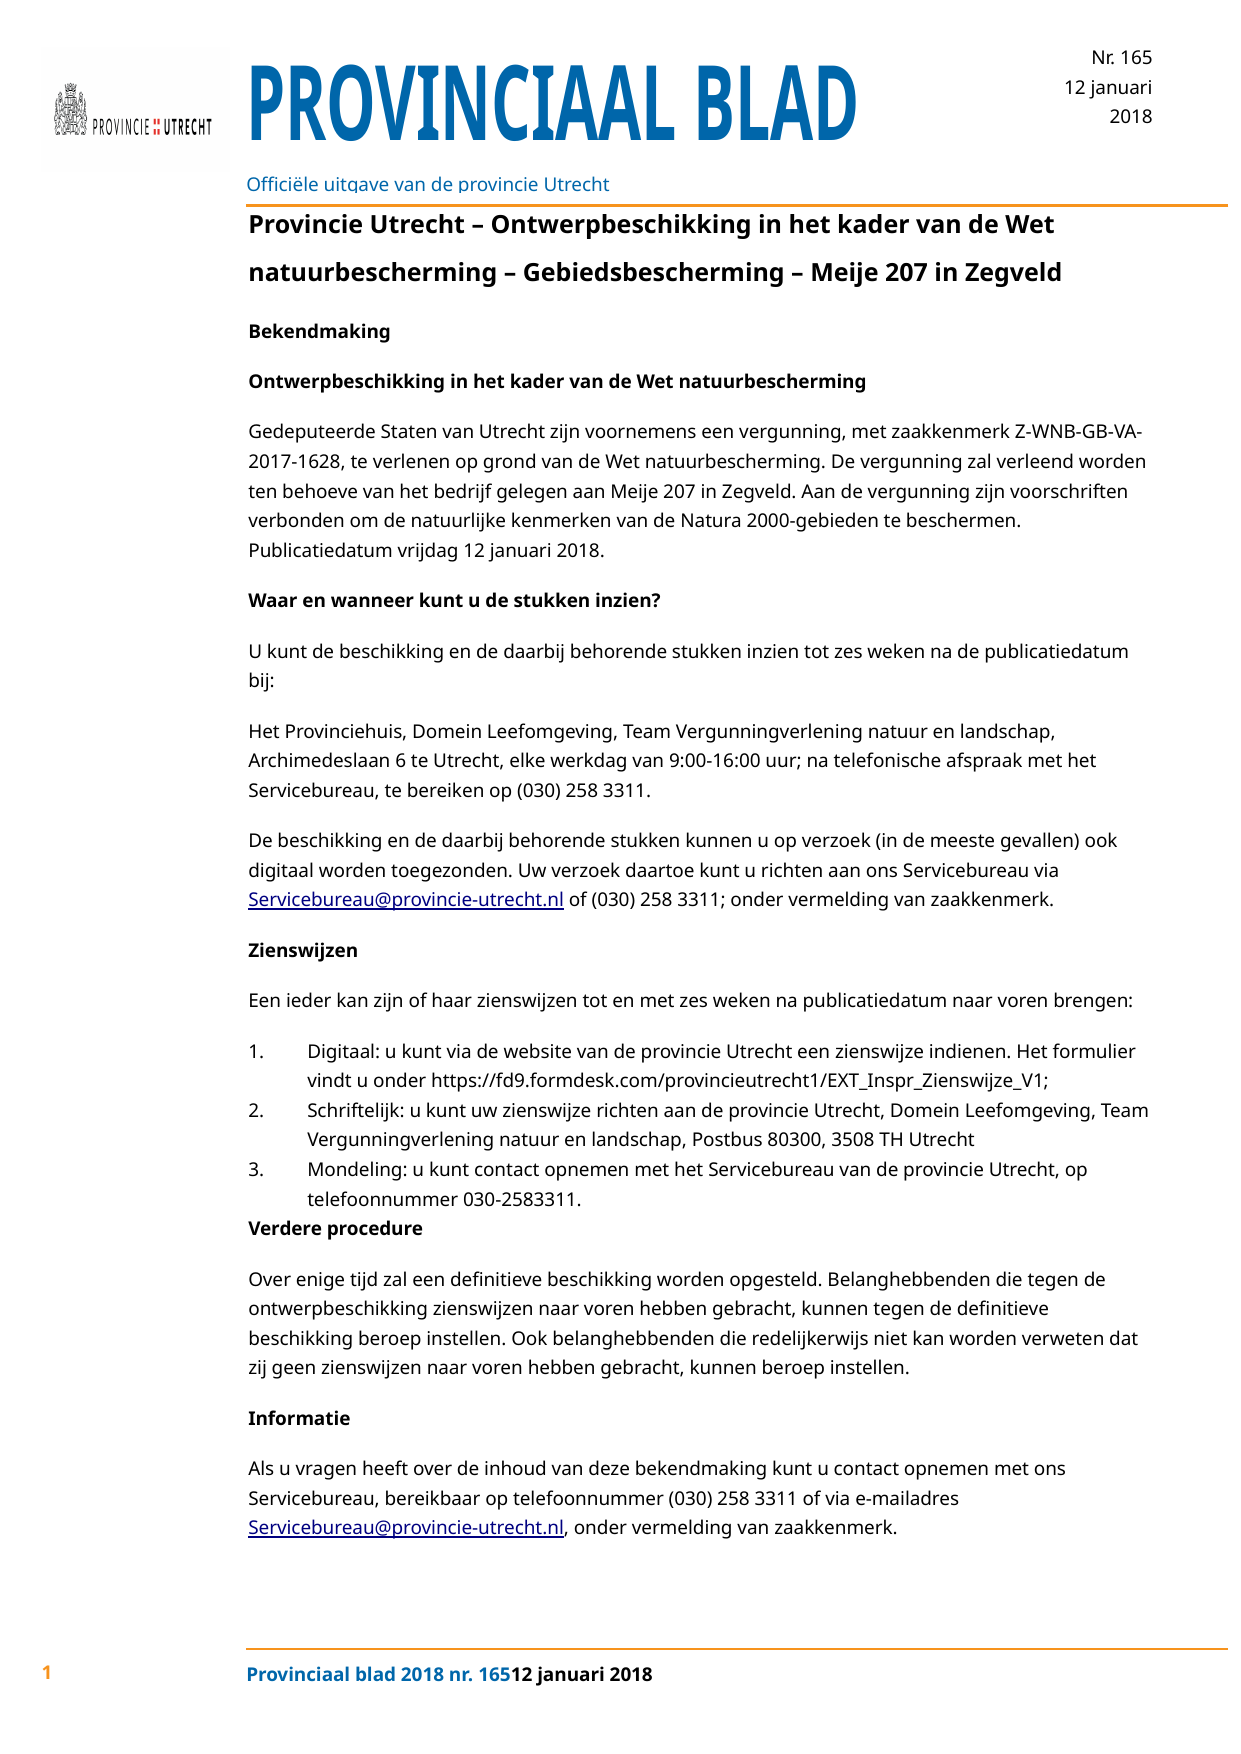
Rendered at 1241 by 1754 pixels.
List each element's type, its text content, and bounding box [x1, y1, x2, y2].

text Als u vragen heeft over de inhoud van deze bekendmaking kunt u contact opnemen met ons Servicebureau, bereikbaar op telefoonnummer (030) 258 3311 of via e-mailadres Servicebureau@provincie-utrecht.nl, onder vermelding van zaakkenmerk. [248, 1455, 1152, 1540]
text U kunt de beschikking en de daarbij behorende stukken inzien tot zes weken na de publicatiedatum bij: [248, 638, 1152, 693]
text Waar en wanneer kunt u de stukken inzien? [248, 587, 1152, 613]
list Mondeling: u kunt contact opnemen met het Servicebureau van de provincie Utrecht, op telefoonnummer 030-2583311. [248, 1156, 1152, 1212]
picture [41, 47, 231, 172]
list Digitaal: u kunt via de website van de provincie Utrecht een zienswijze indienen. Het formulier vindt u onder https://fd9.formdesk.com/provincieutrecht1/EXT_Inspr_Zienswijze_V1; [248, 1038, 1152, 1093]
text Verdere procedure [248, 1215, 1152, 1241]
text De beschikking en de daarbij behorende stukken kunnen u op verzoek (in de meeste gevallen) ook digitaal worden toegezonden. Uw verzoek daartoe kunt u richten aan ons Servicebureau via Servicebureau@provincie-utrecht.nl of (030) 258 3311; onder vermelding van zaakkenmerk. [248, 827, 1152, 912]
list Schriftelijk: u kunt uw zienswijze richten aan de provincie Utrecht, Domein Leefomgeving, Team Vergunningverlening natuur en landschap, Postbus 80300, 3508 TH Utrecht [248, 1097, 1152, 1152]
text Het Provinciehuis, Domein Leefomgeving, Team Vergunningverlening natuur en landschap, Archimedeslaan 6 te Utrecht, elke werkdag van 9:00-16:00 uur; na telefonische afspraak met het Servicebureau, te bereiken op (030) 258 3311. [248, 718, 1152, 803]
text Een ieder kan zijn of haar zienswijzen tot en met zes weken na publicatiedatum naar voren brengen: [248, 987, 1152, 1013]
text Zienswijzen [248, 937, 1152, 963]
text Informatie [248, 1405, 1152, 1431]
text Provincie Utrecht – Ontwerpbeschikking in het kader van de Wet natuurbescherming – Gebiedsbescherming – Meije 207 in Zegveld [248, 207, 1152, 288]
text Gedeputeerde Staten van Utrecht zijn voornemens een vergunning, met zaakkenmerk Z-WNB-GB-VA-2017-1628, te verlenen op grond van de Wet natuurbescherming. De vergunning zal verleend worden ten behoeve van het bedrijf gelegen aan Meije 207 in Zegveld. Aan de vergunning zijn voorschriften verbonden om de natuurlijke kenmerken van de Natura 2000-gebieden te beschermen. Publicatiedatum vrijdag 12 januari 2018. [248, 419, 1152, 563]
text Bekendmaking [248, 318, 1152, 344]
text Over enige tijd zal een definitieve beschikking worden opgesteld. Belanghebbenden die tegen de ontwerpbeschikking zienswijzen naar voren hebben gebracht, kunnen tegen de definitieve beschikking beroep instellen. Ook belanghebbenden die redelijkerwijs niet kan worden verweten dat zij geen zienswijzen naar voren hebben gebracht, kunnen beroep instellen. [248, 1266, 1152, 1380]
text Ontwerpbeschikking in het kader van de Wet natuurbescherming [248, 368, 1152, 394]
